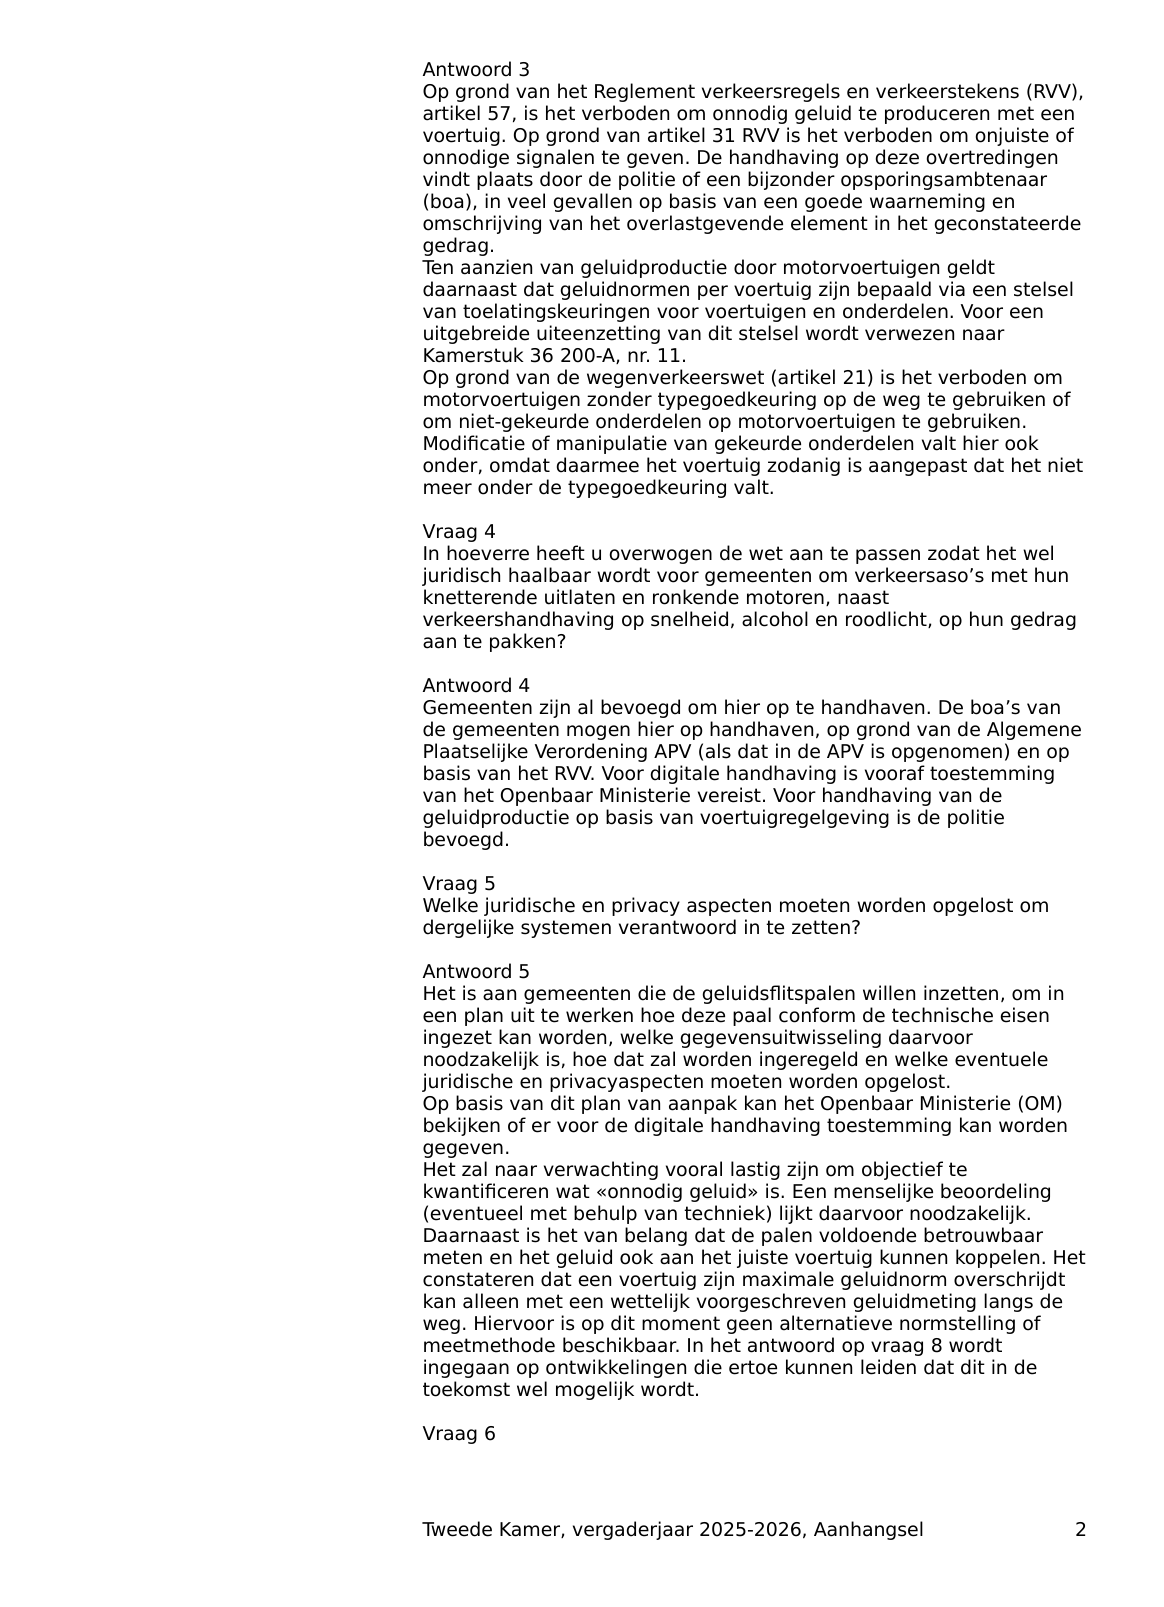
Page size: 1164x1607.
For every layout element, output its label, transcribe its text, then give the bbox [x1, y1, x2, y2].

text Het zal naar verwachting vooral lastig zijn om objectief te kwantificeren wat «onnodig geluid» is. Een menselijke beoordeling (eventueel met behulp van techniek) lijkt daarvoor noodzakelijk. Daarnaast is het van belang dat de palen voldoende betrouwbaar meten en het geluid ook aan het juiste voertuig kunnen koppelen. Het constateren dat een voertuig zijn maximale geluidnorm overschrijdt kan alleen met een wettelijk voorgeschreven geluidmeting langs de weg. Hiervoor is op dit moment geen alternatieve normstelling of meetmethode beschikbaar. In het antwoord op vraag 8 wordt ingegaan op ontwikkelingen die ertoe kunnen leiden dat dit in de toekomst wel mogelijk wordt. [422, 1159, 1087, 1401]
text Antwoord 5 [422, 961, 1087, 983]
text Vraag 4 [422, 521, 1087, 543]
text Vraag 5 [422, 873, 1087, 895]
text Het is aan gemeenten die de geluidsflitspalen willen inzetten, om in een plan uit te werken hoe deze paal conform de technische eisen ingezet kan worden, welke gegevensuitwisseling daarvoor noodzakelijk is, hoe dat zal worden ingeregeld en welke eventuele juridische en privacyaspecten moeten worden opgelost. [422, 983, 1087, 1093]
text Vraag 6 [422, 1423, 1087, 1445]
text Op grond van het Reglement verkeersregels en verkeerstekens (RVV), artikel 57, is het verboden om onnodig geluid te produceren met een voertuig. Op grond van artikel 31 RVV is het verboden om onjuiste of onnodige signalen te geven. De handhaving op deze overtredingen vindt plaats door de politie of een bijzonder opsporingsambtenaar (boa), in veel gevallen op basis van een goede waarneming en omschrijving van het overlastgevende element in het geconstateerde gedrag. [422, 81, 1087, 257]
text Op basis van dit plan van aanpak kan het Openbaar Ministerie (OM) bekijken of er voor de digitale handhaving toestemming kan worden gegeven. [422, 1093, 1087, 1159]
text Gemeenten zijn al bevoegd om hier op te handhaven. De boa’s van de gemeenten mogen hier op handhaven, op grond van de Algemene Plaatselijke Verordening APV (als dat in de APV is opgenomen) en op basis van het RVV. Voor digitale handhaving is vooraf toestemming van het Openbaar Ministerie vereist. Voor handhaving van de geluidproductie op basis van voertuigregelgeving is de politie bevoegd. [422, 697, 1087, 851]
text Antwoord 3 [422, 59, 1087, 81]
text In hoeverre heeft u overwogen de wet aan te passen zodat het wel juridisch haalbaar wordt voor gemeenten om verkeersaso’s met hun knetterende uitlaten en ronkende motoren, naast verkeershandhaving op snelheid, alcohol en roodlicht, op hun gedrag aan te pakken? [422, 543, 1087, 653]
text Ten aanzien van geluidproductie door motorvoertuigen geldt daarnaast dat geluidnormen per voertuig zijn bepaald via een stelsel van toelatingskeuringen voor voertuigen en onderdelen. Voor een uitgebreide uiteenzetting van dit stelsel wordt verwezen naar Kamerstuk 36 200-A, nr. 11. [422, 257, 1087, 367]
text Antwoord 4 [422, 675, 1087, 697]
text Welke juridische en privacy aspecten moeten worden opgelost om dergelijke systemen verantwoord in te zetten? [422, 895, 1087, 939]
text Op grond van de wegenverkeerswet (artikel 21) is het verboden om motorvoertuigen zonder typegoedkeuring op de weg te gebruiken of om niet-gekeurde onderdelen op motorvoertuigen te gebruiken. Modificatie of manipulatie van gekeurde onderdelen valt hier ook onder, omdat daarmee het voertuig zodanig is aangepast dat het niet meer onder de typegoedkeuring valt. [422, 367, 1087, 499]
